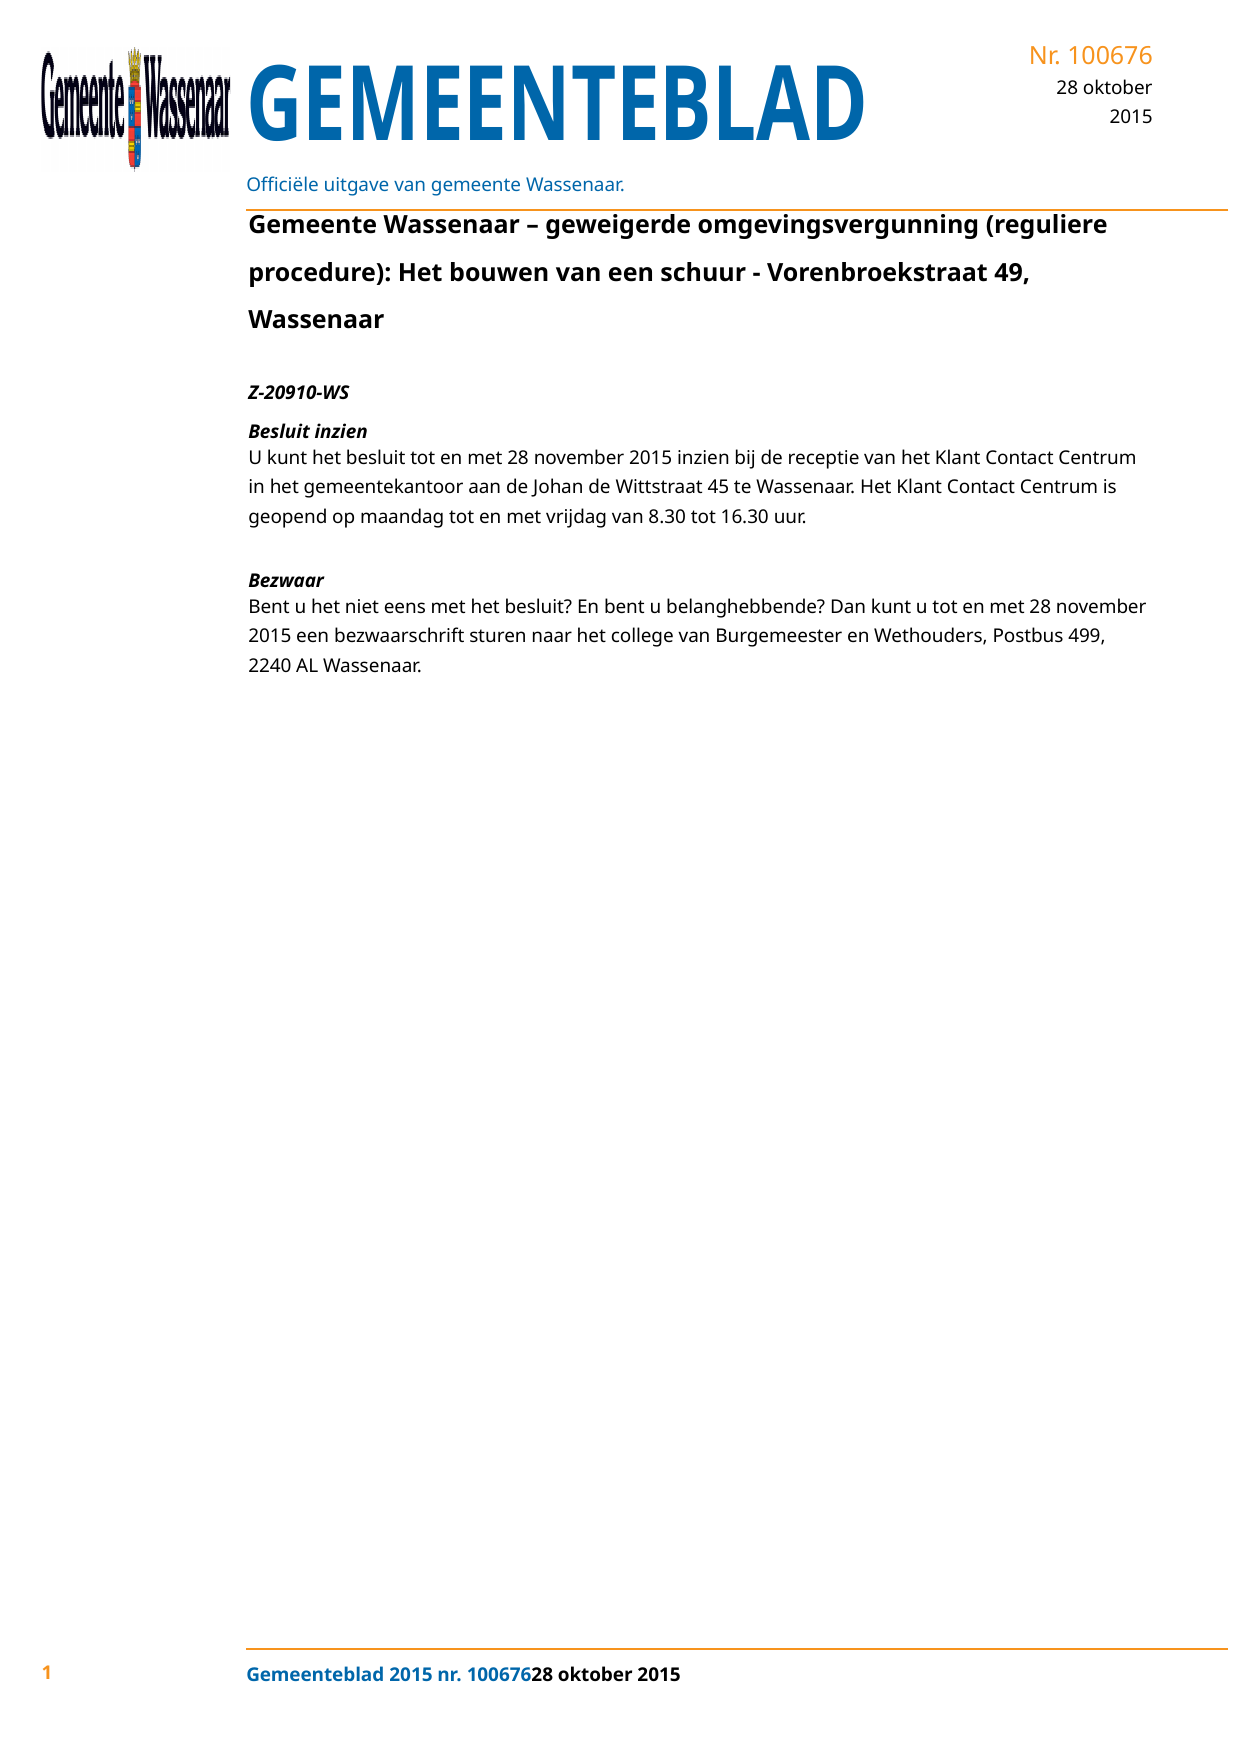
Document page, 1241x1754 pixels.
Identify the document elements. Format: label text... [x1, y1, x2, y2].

text Bezwaar [248, 567, 1152, 593]
text Z-20910-WS [248, 379, 1152, 405]
picture [41, 47, 231, 172]
text U kunt het besluit tot en met 28 november 2015 inzien bij de receptie van het Klant Contact Centrum in het gemeentekantoor aan de Johan de Wittstraat 45 te Wassenaar. Het Klant Contact Centrum is geopend op maandag tot en met vrijdag van 8.30 tot 16.30 uur. [248, 444, 1152, 529]
text Besluit inzien [248, 418, 1152, 444]
text Bent u het niet eens met het besluit? En bent u belanghebbende? Dan kunt u tot en met 28 november 2015 een bezwaarschrift sturen naar het college van Burgemeester en Wethouders, Postbus 499, 2240 AL Wassenaar. [248, 593, 1152, 678]
text Gemeente Wassenaar – geweigerde omgevingsvergunning (reguliere procedure): Het bouwen van een schuur - Vorenbroekstraat 49, Wassenaar [248, 211, 1152, 336]
